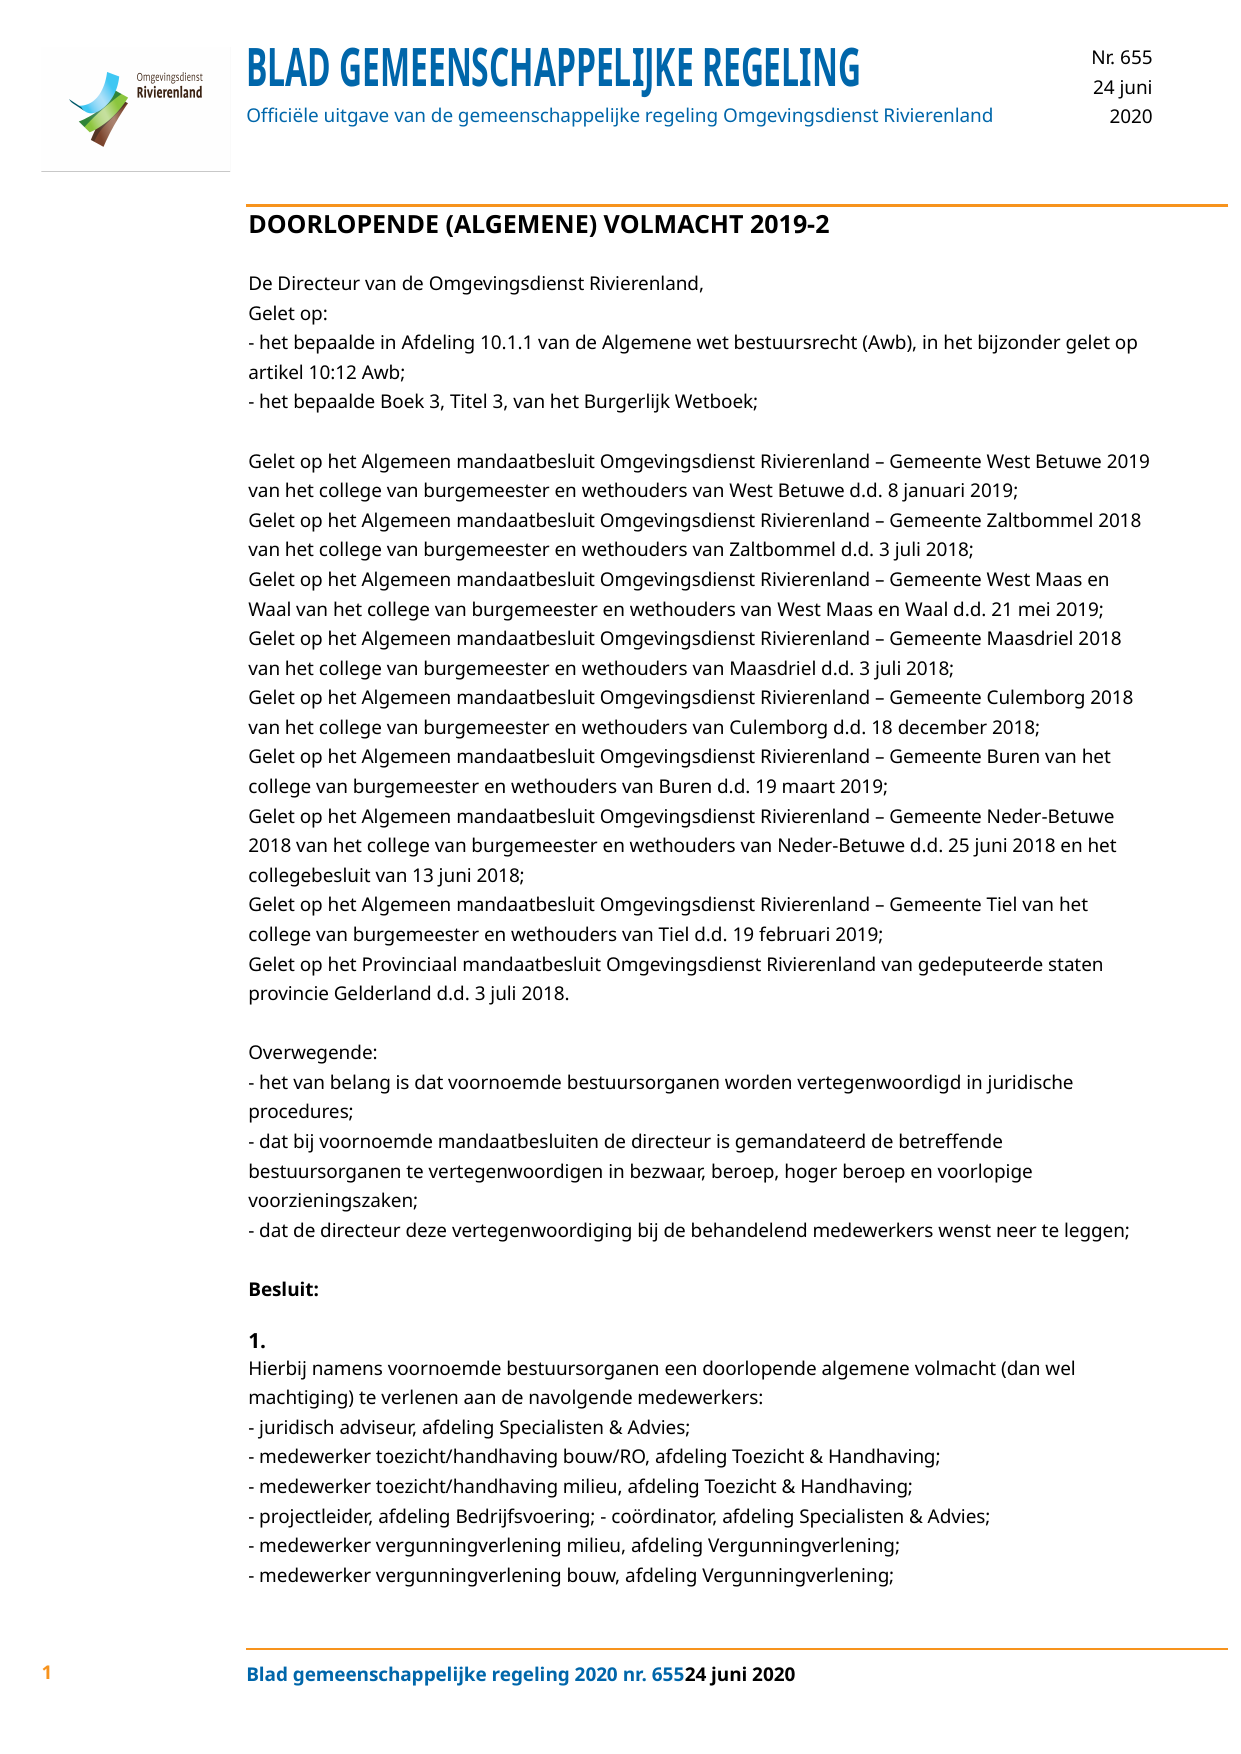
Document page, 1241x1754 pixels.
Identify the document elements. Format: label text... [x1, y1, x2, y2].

text - medewerker toezicht/handhaving bouw/RO, afdeling Toezicht & Handhaving; [248, 1444, 1152, 1469]
text Gelet op het Algemeen mandaatbesluit Omgevingsdienst Rivierenland – Gemeente West Betuwe 2019 van het college van burgemeester en wethouders van West Betuwe d.d. 8 januari 2019; ­ [248, 448, 1152, 503]
text - het bepaalde in Afdeling 10.1.1 van de Algemene wet bestuursrecht (Awb), in het bijzonder gelet op artikel 10:12 Awb; [248, 329, 1152, 385]
text - medewerker vergunningverlening milieu, afdeling Vergunningverlening; [248, 1532, 1152, 1558]
text Hierbij namens voornoemde bestuursorganen een doorlopende algemene volmacht (dan wel machtiging) te verlenen aan de navolgende medewerkers: [248, 1355, 1152, 1410]
text Gelet op het Algemeen mandaatbesluit Omgevingsdienst Rivierenland – Gemeente West Maas en Waal van het college van burgemeester en wethouders van West Maas en Waal d.d. 21 mei 2019; ­ [248, 566, 1152, 621]
text - projectleider, afdeling Bedrijfsvoering; - coördinator, afdeling Specialisten & Advies; [248, 1503, 1152, 1529]
text De Directeur van de Omgevingsdienst Rivierenland, [248, 270, 1152, 296]
text DOORLOPENDE (ALGEMENE) VOLMACHT 2019-2 [248, 207, 1152, 241]
picture [41, 47, 231, 172]
text Gelet op het Provinciaal mandaatbesluit Omgevingsdienst Rivierenland van gedeputeerde staten provincie Gelderland d.d. 3 juli 2018. [248, 951, 1152, 1006]
text Gelet op het Algemeen mandaatbesluit Omgevingsdienst Rivierenland – Gemeente Maasdriel 2018 van het college van burgemeester en wethouders van Maasdriel d.d. 3 juli 2018; ­ [248, 625, 1152, 681]
text - dat de directeur deze vertegenwoordiging bij de behandelend medewerkers wenst neer te leggen; [248, 1217, 1152, 1243]
text Gelet op het Algemeen mandaatbesluit Omgevingsdienst Rivierenland – Gemeente Tiel van het college van burgemeester en wethouders van Tiel d.d. 19 februari 2019; ­ [248, 892, 1152, 947]
text Besluit: [248, 1276, 1152, 1302]
text Gelet op het Algemeen mandaatbesluit Omgevingsdienst Rivierenland – Gemeente Buren van het college van burgemeester en wethouders van Buren d.d. 19 maart 2019; ­ [248, 744, 1152, 799]
text Gelet op: [248, 300, 1152, 326]
text - het bepaalde Boek 3, Titel 3, van het Burgerlijk Wetboek; ­ [248, 389, 1152, 414]
text - dat bij voornoemde mandaatbesluiten de directeur is gemandateerd de betreffende bestuursorganen te vertegenwoordigen in bezwaar, beroep, hoger beroep en voorlopige voorzieningszaken; [248, 1128, 1152, 1213]
text - medewerker vergunningverlening bouw, afdeling Vergunningverlening; [248, 1562, 1152, 1588]
text Gelet op het Algemeen mandaatbesluit Omgevingsdienst Rivierenland – Gemeente Culemborg 2018 van het college van burgemeester en wethouders van Culemborg d.d. 18 december 2018; ­ [248, 684, 1152, 740]
text Overwegende: [248, 1039, 1152, 1065]
text - juridisch adviseur, afdeling Specialisten & Advies; [248, 1414, 1152, 1440]
text 1. [248, 1327, 1152, 1355]
text - medewerker toezicht/handhaving milieu, afdeling Toezicht & Handhaving; [248, 1473, 1152, 1499]
text - het van belang is dat voornoemde bestuursorganen worden vertegenwoordigd in juridische procedures; [248, 1069, 1152, 1124]
text Gelet op het Algemeen mandaatbesluit Omgevingsdienst Rivierenland – Gemeente Zaltbommel 2018 van het college van burgemeester en wethouders van Zaltbommel d.d. 3 juli 2018; ­ [248, 507, 1152, 562]
text Gelet op het Algemeen mandaatbesluit Omgevingsdienst Rivierenland – Gemeente Neder-Betuwe 2018 van het college van burgemeester en wethouders van Neder-Betuwe d.d. 25 juni 2018 en het collegebesluit van 13 juni 2018; ­ [248, 803, 1152, 888]
